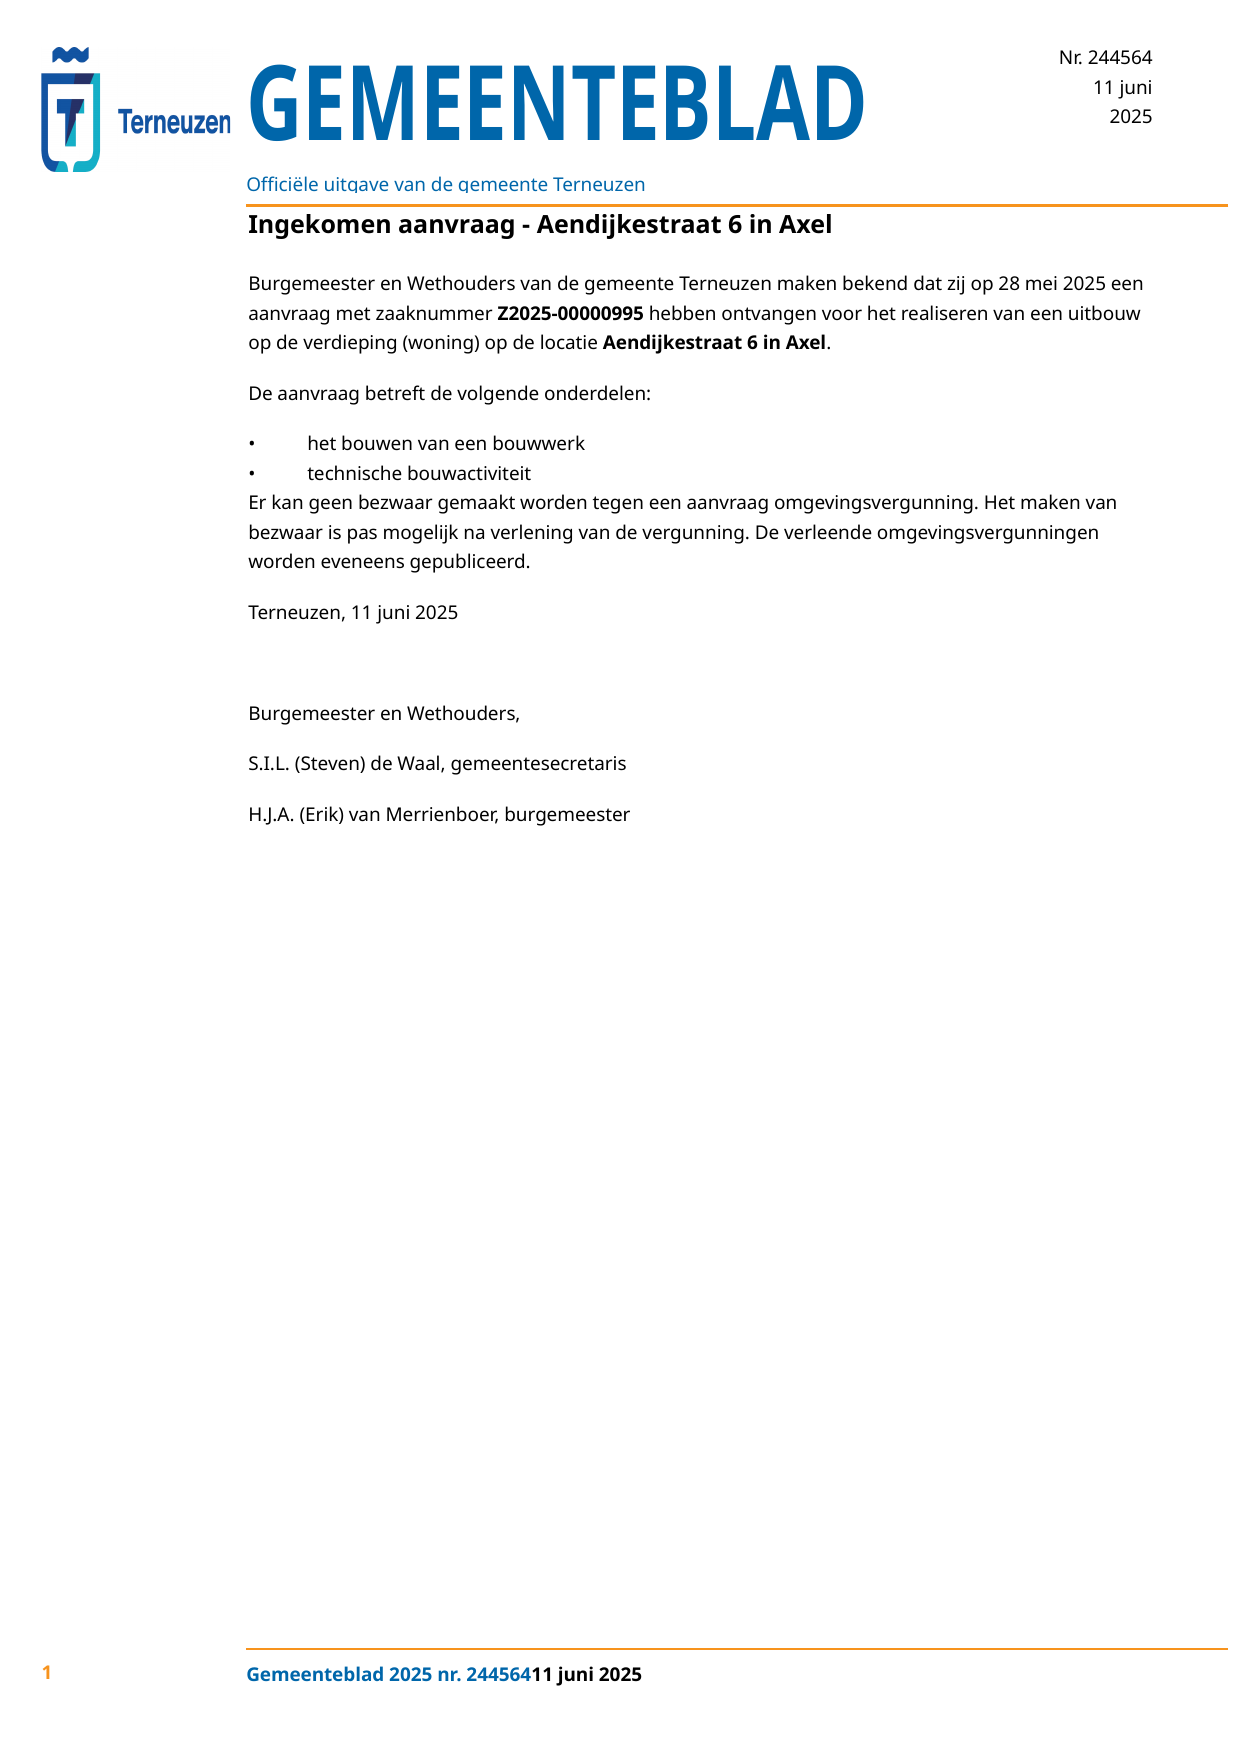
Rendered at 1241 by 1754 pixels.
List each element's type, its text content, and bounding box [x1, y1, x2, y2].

list technische bouwactiviteit [248, 460, 1152, 486]
text Burgemeester en Wethouders van de gemeente Terneuzen maken bekend dat zij op 28 mei 2025 een aanvraag met zaaknummer Z2025-00000995 hebben ontvangen voor het realiseren van een uitbouw op de verdieping (woning) op de locatie Aendijkestraat 6 in Axel. [248, 270, 1152, 355]
list het bouwen van een bouwwerk [248, 430, 1152, 456]
text H.J.A. (Erik) van Merrienboer, burgemeester [248, 801, 1152, 826]
text De aanvraag betreft de volgende onderdelen: [248, 380, 1152, 406]
text S.I.L. (Steven) de Waal, gemeentesecretaris [248, 750, 1152, 776]
text Er kan geen bezwaar gemaakt worden tegen een aanvraag omgevingsvergunning. Het maken van bezwaar is pas mogelijk na verlening van de vergunning. De verleende omgevingsvergunningen worden eveneens gepubliceerd. [248, 489, 1152, 574]
text Terneuzen, 11 juni 2025 [248, 599, 1152, 625]
picture [41, 47, 231, 172]
text Ingekomen aanvraag - Aendijkestraat 6 in Axel [248, 207, 1152, 241]
text Burgemeester en Wethouders, [248, 700, 1152, 726]
